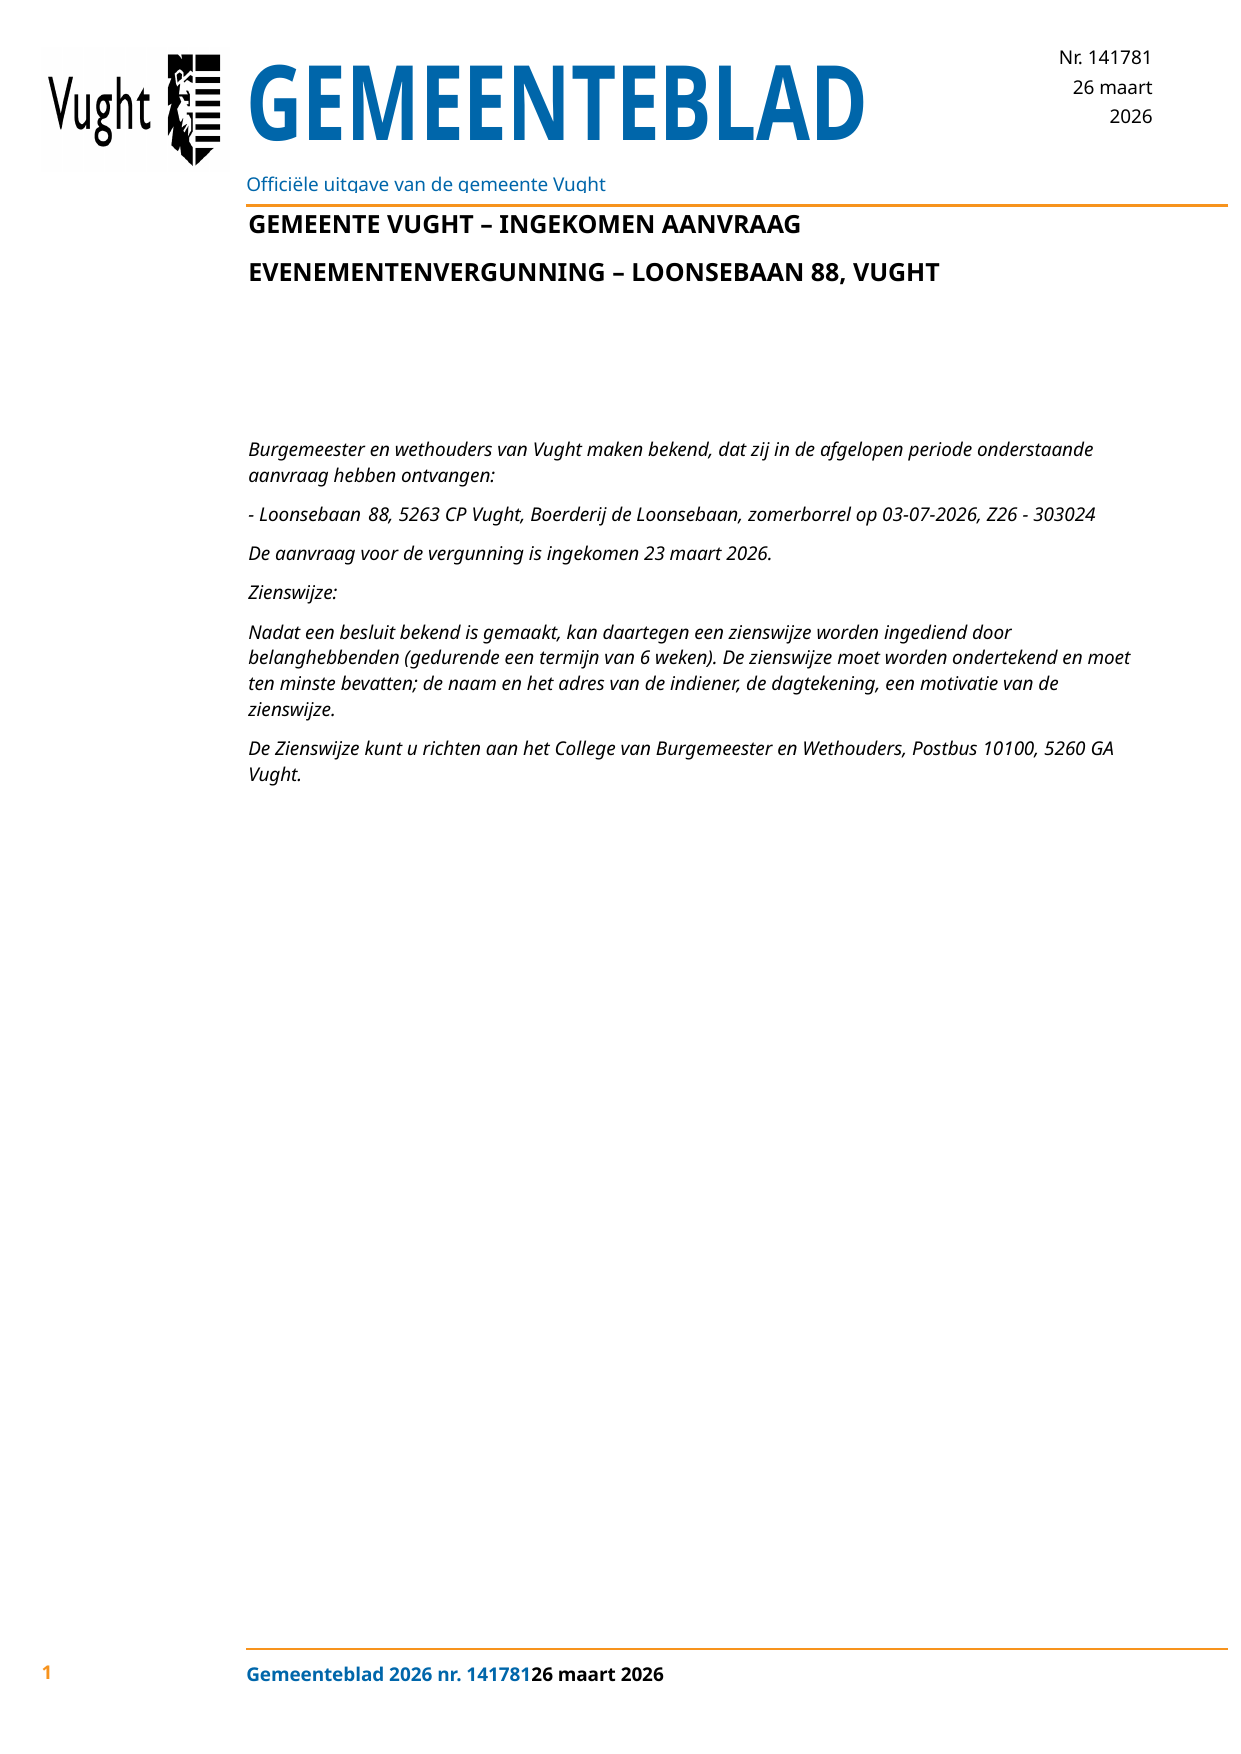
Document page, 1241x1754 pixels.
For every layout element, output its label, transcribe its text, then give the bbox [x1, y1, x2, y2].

picture [41, 47, 231, 172]
text Nadat een besluit bekend is gemaakt, kan daartegen een zienswijze worden ingediend door belanghebbenden (gedurende een termijn van 6 weken). De zienswijze moet worden ondertekend en moet ten minste bevatten; de naam en het adres van de indiener, de dagtekening, een motivatie van de zienswijze. [248, 619, 1152, 722]
text - Loonsebaan 88, 5263 CP Vught, Boerderij de Loonsebaan, zomerborrel op 03-07-2026, Z26 - 303024 [248, 501, 1152, 527]
text GEMEENTE VUGHT – INGEKOMEN AANVRAAG EVENEMENTENVERGUNNING – LOONSEBAAN 88, VUGHT [248, 207, 1152, 288]
text Zienswijze: [248, 579, 1152, 605]
text De aanvraag voor de vergunning is ingekomen 23 maart 2026. [248, 540, 1152, 566]
text Burgemeester en wethouders van Vught maken bekend, dat zij in de afgelopen periode onderstaande aanvraag hebben ontvangen: [248, 436, 1152, 487]
text De Zienswijze kunt u richten aan het College van Burgemeester en Wethouders, Postbus 10100, 5260 GA Vught. [248, 735, 1152, 787]
